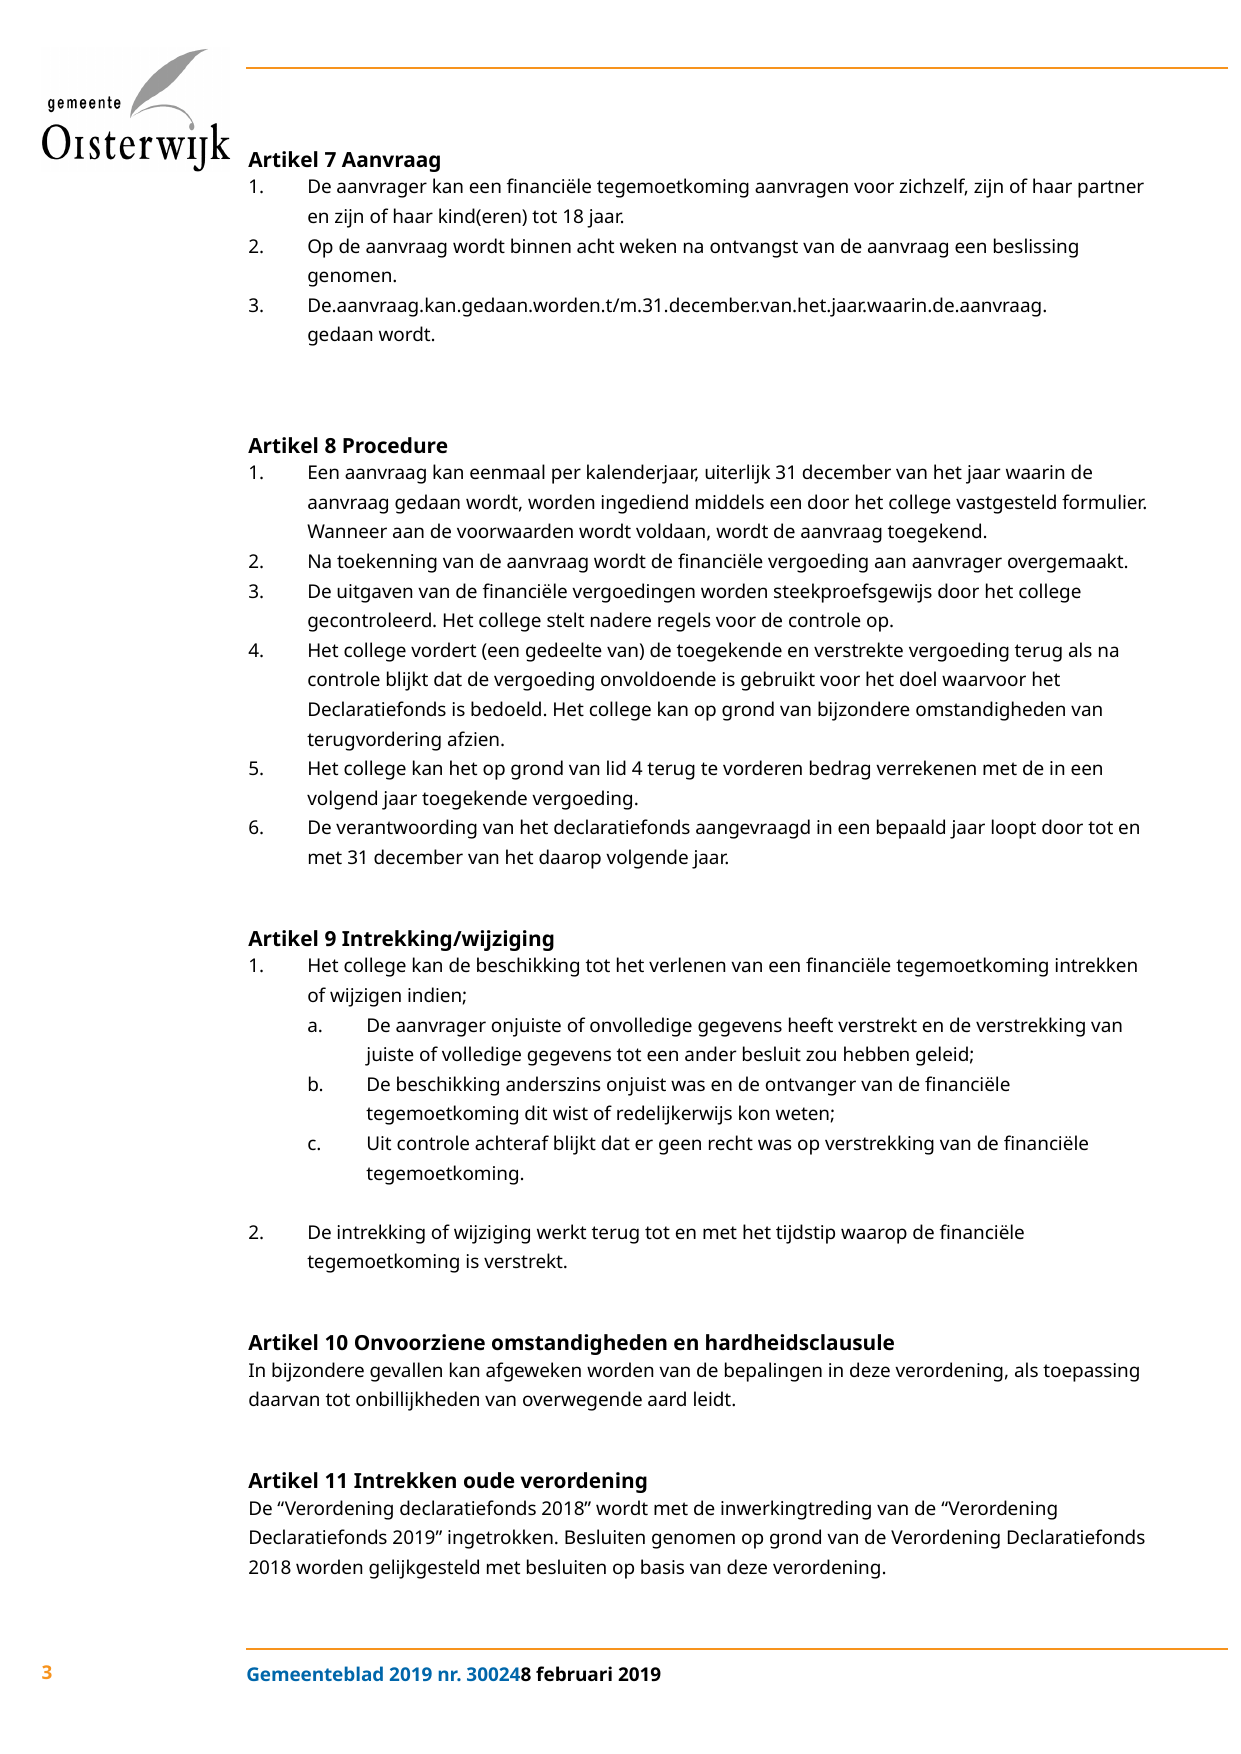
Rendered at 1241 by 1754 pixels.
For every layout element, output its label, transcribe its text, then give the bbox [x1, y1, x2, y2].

list De uitgaven van de financiële vergoedingen worden steekproefsgewijs door het college gecontroleerd. Het college stelt nadere regels voor de controle op. [248, 578, 1152, 633]
list De aanvrager onjuiste of onvolledige gegevens heeft verstrekt en de verstrekking van juiste of volledige gegevens tot een ander besluit zou hebben geleid; [307, 1012, 1152, 1067]
text Artikel 8 Procedure [248, 431, 1152, 459]
list Het college vordert (een gedeelte van) de toegekende en verstrekte vergoeding terug als na controle blijkt dat de vergoeding onvoldoende is gebruikt voor het doel waarvoor het Declaratiefonds is bedoeld. Het college kan op grond van bijzondere omstandigheden van terugvordering afzien. [248, 637, 1152, 752]
list De intrekking of wijziging werkt terug tot en met het tijdstip waarop de financiële tegemoetkoming is verstrekt. [248, 1219, 1152, 1274]
list De.aanvraag.kan.gedaan.worden.t/m.31.december.van.het.jaar.waarin.de.aanvraag. [248, 292, 1152, 318]
list gedaan wordt. [248, 322, 1152, 347]
text Artikel 7 Aanvraag [248, 145, 1152, 174]
list De aanvrager kan een financiële tegemoetkoming aanvragen voor zichzelf, zijn of haar partner en zijn of haar kind(eren) tot 18 jaar. [248, 174, 1152, 229]
list Het college kan het op grond van lid 4 terug te vorderen bedrag verrekenen met de in een volgend jaar toegekende vergoeding. [248, 755, 1152, 811]
list Na toekenning van de aanvraag wordt de financiële vergoeding aan aanvrager overgemaakt. [248, 548, 1152, 574]
text Artikel 9 Intrekking/wijziging [248, 924, 1152, 953]
list Op de aanvraag wordt binnen acht weken na ontvangst van de aanvraag een beslissing genomen. [248, 233, 1152, 288]
text Artikel 10 Onvoorziene omstandigheden en hardheidsclausule [248, 1328, 1152, 1357]
text In bijzondere gevallen kan afgeweken worden van de bepalingen in deze verordening, als toepassing daarvan tot onbillijkheden van overwegende aard leidt. [248, 1357, 1152, 1412]
picture [41, 47, 231, 172]
list Een aanvraag kan eenmaal per kalenderjaar, uiterlijk 31 december van het jaar waarin de aanvraag gedaan wordt, worden ingediend middels een door het college vastgesteld formulier. Wanneer aan de voorwaarden wordt voldaan, wordt de aanvraag toegekend. [248, 459, 1152, 544]
list De beschikking anderszins onjuist was en de ontvanger van de financiële tegemoetkoming dit wist of redelijkerwijs kon weten; [307, 1071, 1152, 1126]
text De “Verordening declaratiefonds 2018” wordt met de inwerkingtreding van de “Verordening Declaratiefonds 2019” ingetrokken. Besluiten genomen op grond van de Verordening Declaratiefonds 2018 worden gelijkgesteld met besluiten op basis van deze verordening. [248, 1495, 1152, 1580]
list Uit controle achteraf blijkt dat er geen recht was op verstrekking van de financiële tegemoetkoming. [307, 1130, 1152, 1185]
text Artikel 11 Intrekken oude verordening [248, 1466, 1152, 1495]
list De verantwoording van het declaratiefonds aangevraagd in een bepaald jaar loopt door tot en met 31 december van het daarop volgende jaar. [248, 814, 1152, 870]
list Het college kan de beschikking tot het verlenen van een financiële tegemoetkoming intrekken of wijzigen indien; [248, 953, 1152, 1008]
